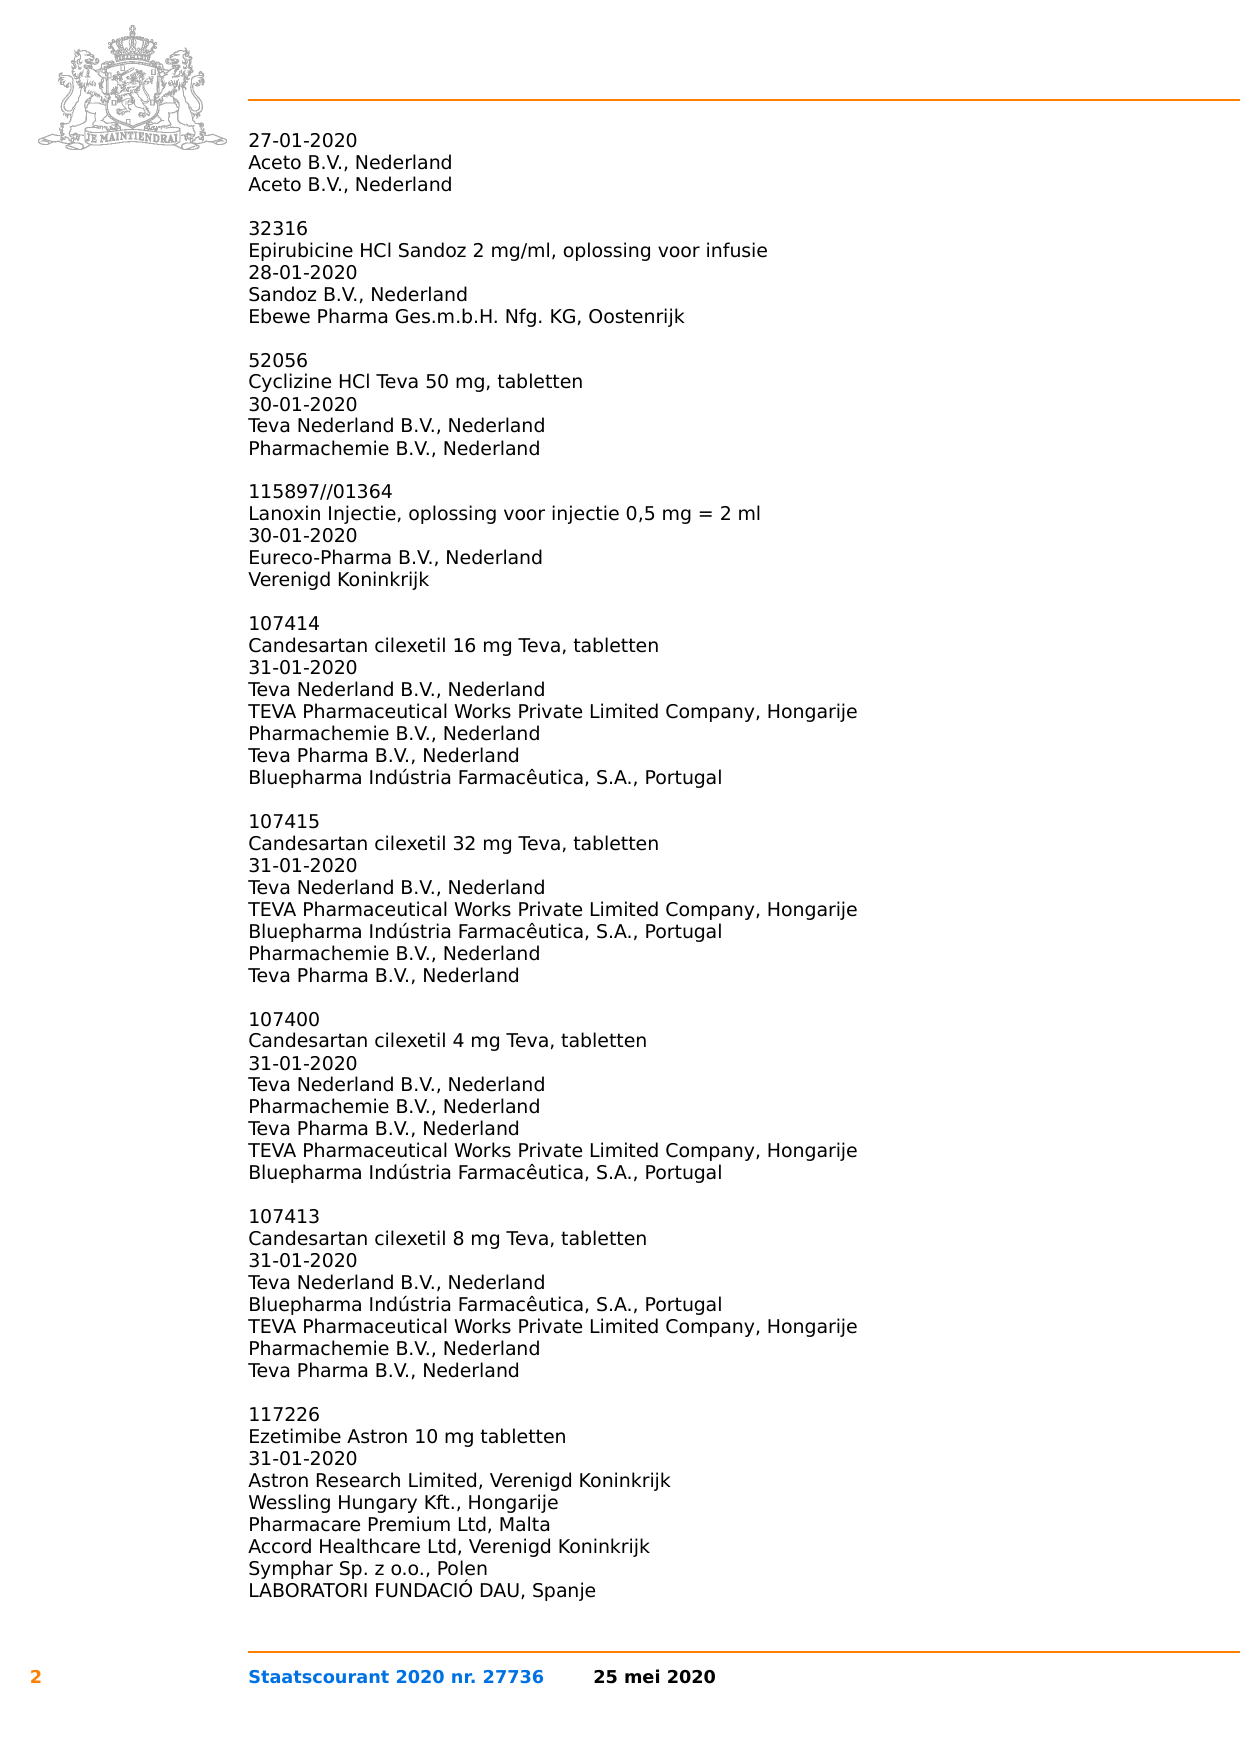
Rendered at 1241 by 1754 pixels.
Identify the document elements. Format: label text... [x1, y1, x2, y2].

text Verenigd Koninkrijk [248, 569, 1163, 591]
text Teva Nederland B.V., Nederland [248, 679, 1163, 701]
text Bluepharma Indústria Farmacêutica, S.A., Portugal [248, 767, 1163, 789]
text 107414 [248, 613, 1163, 635]
text TEVA Pharmaceutical Works Private Limited Company, Hongarije [248, 701, 1163, 723]
text Teva Nederland B.V., Nederland [248, 415, 1163, 437]
text 32316 [248, 218, 1163, 240]
text 31-01-2020 [248, 1052, 1163, 1074]
text Bluepharma Indústria Farmacêutica, S.A., Portugal [248, 1162, 1163, 1184]
text TEVA Pharmaceutical Works Private Limited Company, Hongarije [248, 899, 1163, 921]
text Teva Pharma B.V., Nederland [248, 745, 1163, 767]
picture [38, 25, 227, 150]
text Candesartan cilexetil 4 mg Teva, tabletten [248, 1030, 1163, 1052]
text Pharmachemie B.V., Nederland [248, 943, 1163, 964]
text Teva Nederland B.V., Nederland [248, 1074, 1163, 1096]
text 30-01-2020 [248, 525, 1163, 547]
text Aceto B.V., Nederland [248, 152, 1163, 174]
text Aceto B.V., Nederland [248, 174, 1163, 196]
text Ezetimibe Astron 10 mg tabletten [248, 1426, 1163, 1448]
text TEVA Pharmaceutical Works Private Limited Company, Hongarije [248, 1316, 1163, 1338]
text Sandoz B.V., Nederland [248, 284, 1163, 306]
text 31-01-2020 [248, 1250, 1163, 1272]
text Astron Research Limited, Verenigd Koninkrijk [248, 1470, 1163, 1492]
text Ebewe Pharma Ges.m.b.H. Nfg. KG, Oostenrijk [248, 306, 1163, 328]
text 107415 [248, 811, 1163, 833]
text 27-01-2020 [248, 130, 1163, 152]
text 117226 [248, 1404, 1163, 1426]
text 52056 [248, 349, 1163, 371]
text Wessling Hungary Kft., Hongarije [248, 1492, 1163, 1514]
text 31-01-2020 [248, 855, 1163, 877]
text 107400 [248, 1008, 1163, 1030]
text Pharmacare Premium Ltd, Malta [248, 1514, 1163, 1536]
text 107413 [248, 1206, 1163, 1228]
text Teva Pharma B.V., Nederland [248, 1360, 1163, 1382]
text 28-01-2020 [248, 262, 1163, 284]
text 30-01-2020 [248, 393, 1163, 415]
text Cyclizine HCl Teva 50 mg, tabletten [248, 371, 1163, 393]
text 115897//01364 [248, 481, 1163, 503]
text Pharmachemie B.V., Nederland [248, 723, 1163, 745]
text Pharmachemie B.V., Nederland [248, 1338, 1163, 1360]
text Pharmachemie B.V., Nederland [248, 437, 1163, 459]
text Teva Nederland B.V., Nederland [248, 1272, 1163, 1294]
text Lanoxin Injectie, oplossing voor injectie 0,5 mg = 2 ml [248, 503, 1163, 525]
text Accord Healthcare Ltd, Verenigd Koninkrijk [248, 1536, 1163, 1558]
text LABORATORI FUNDACIÓ DAU, Spanje [248, 1580, 1163, 1602]
text Teva Nederland B.V., Nederland [248, 877, 1163, 899]
text Bluepharma Indústria Farmacêutica, S.A., Portugal [248, 921, 1163, 943]
text Candesartan cilexetil 32 mg Teva, tabletten [248, 833, 1163, 855]
text Bluepharma Indústria Farmacêutica, S.A., Portugal [248, 1294, 1163, 1316]
text Eureco-Pharma B.V., Nederland [248, 547, 1163, 569]
text Pharmachemie B.V., Nederland [248, 1096, 1163, 1118]
text Candesartan cilexetil 8 mg Teva, tabletten [248, 1228, 1163, 1250]
text 31-01-2020 [248, 657, 1163, 679]
text Epirubicine HCl Sandoz 2 mg/ml, oplossing voor infusie [248, 240, 1163, 262]
text Symphar Sp. z o.o., Polen [248, 1558, 1163, 1580]
text Candesartan cilexetil 16 mg Teva, tabletten [248, 635, 1163, 657]
text 31-01-2020 [248, 1448, 1163, 1470]
text Teva Pharma B.V., Nederland [248, 964, 1163, 987]
text Teva Pharma B.V., Nederland [248, 1118, 1163, 1140]
text TEVA Pharmaceutical Works Private Limited Company, Hongarije [248, 1140, 1163, 1162]
